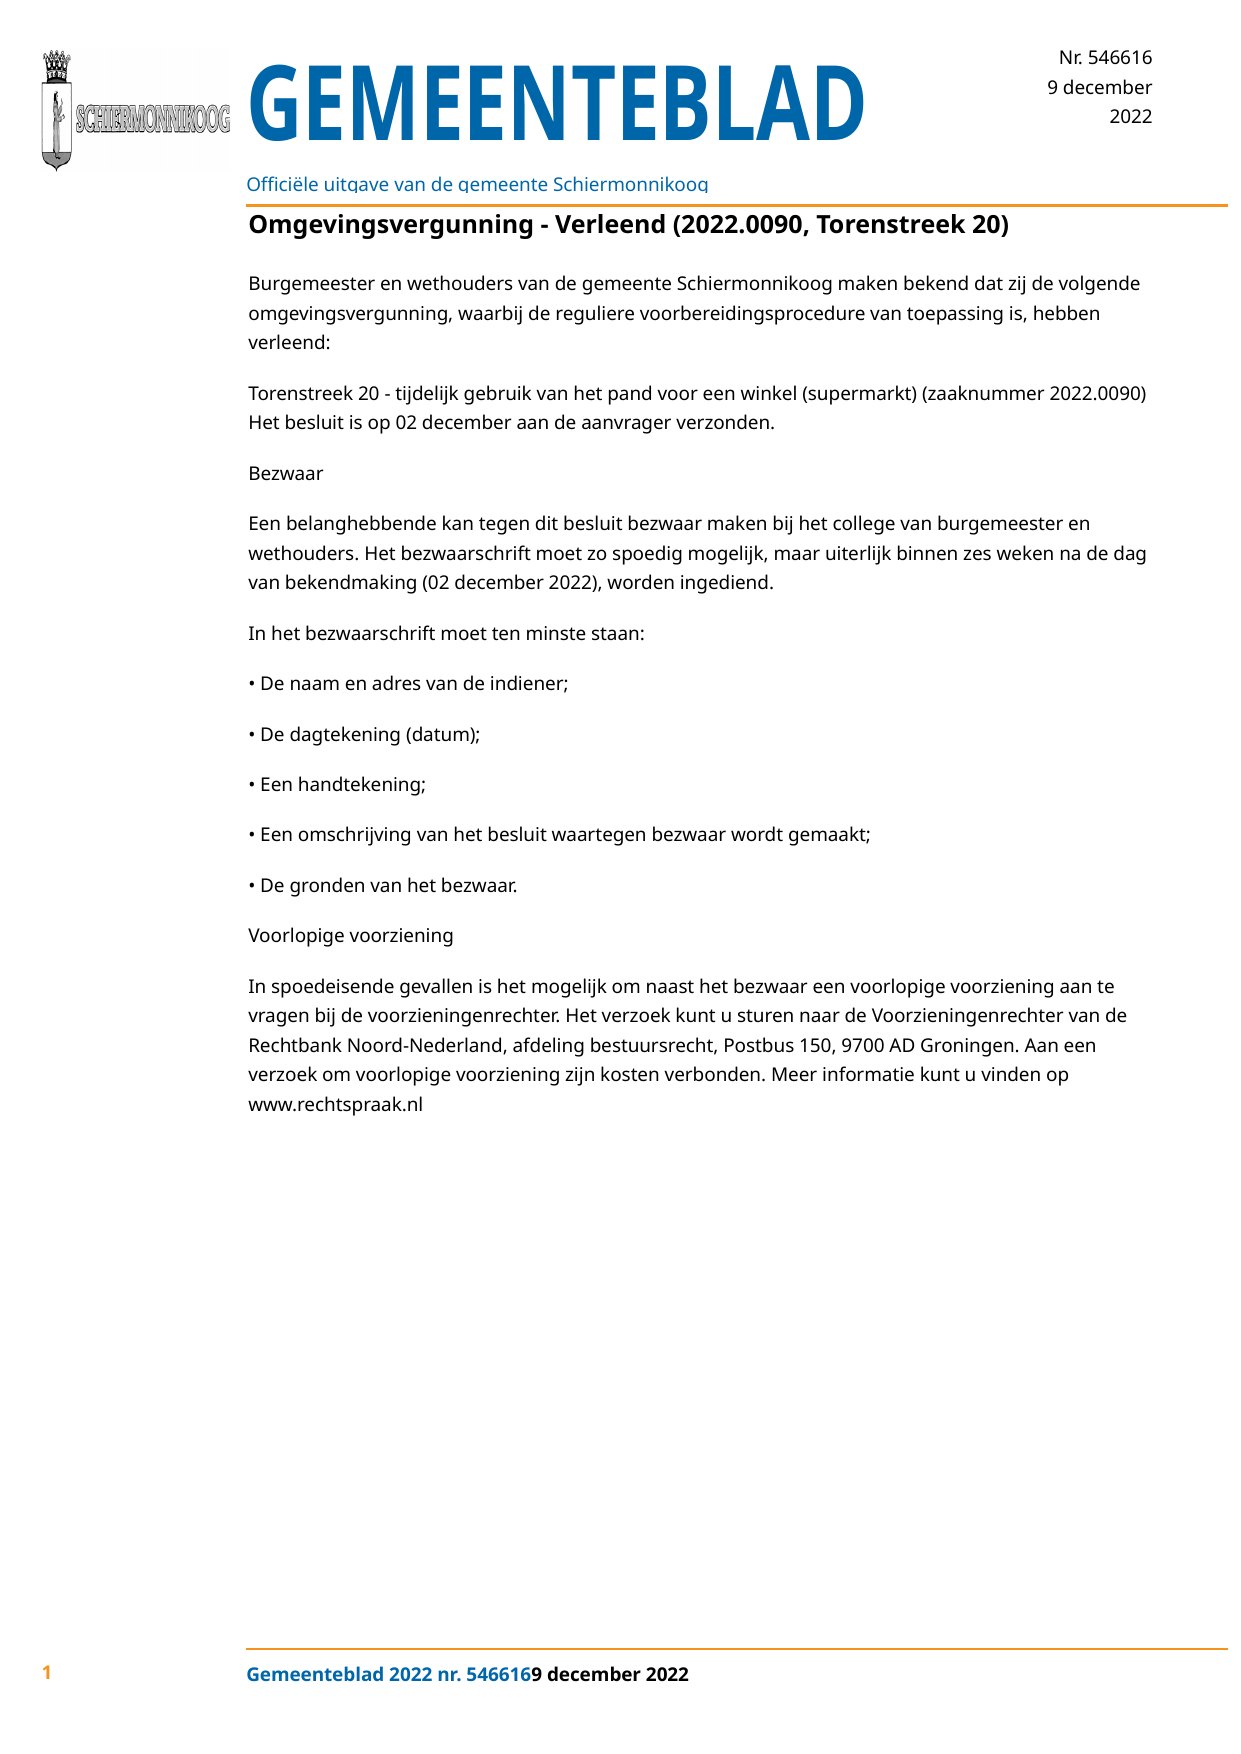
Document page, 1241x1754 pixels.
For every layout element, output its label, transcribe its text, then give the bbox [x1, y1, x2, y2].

text Burgemeester en wethouders van de gemeente Schiermonnikoog maken bekend dat zij de volgende omgevingsvergunning, waarbij de reguliere voorbereidingsprocedure van toepassing is, hebben verleend: [248, 270, 1152, 355]
text Torenstreek 20 - tijdelijk gebruik van het pand voor een winkel (supermarkt) (zaaknummer 2022.0090) Het besluit is op 02 december aan de aanvrager verzonden. [248, 380, 1152, 435]
text Voorlopige voorziening [248, 922, 1152, 948]
text • De dagtekening (datum); [248, 721, 1152, 746]
text Bezwaar [248, 460, 1152, 486]
text In spoedeisende gevallen is het mogelijk om naast het bezwaar een voorlopige voorziening aan te vragen bij de voorzieningenrechter. Het verzoek kunt u sturen naar de Voorzieningenrechter van de Rechtbank Noord-Nederland, afdeling bestuursrecht, Postbus 150, 9700 AD Groningen. Aan een verzoek om voorlopige voorziening zijn kosten verbonden. Meer informatie kunt u vinden op www.rechtspraak.nl [248, 973, 1152, 1117]
text In het bezwaarschrift moet ten minste staan: [248, 620, 1152, 646]
picture [41, 47, 231, 172]
text • Een omschrijving van het besluit waartegen bezwaar wordt gemaakt; [248, 822, 1152, 847]
text Omgevingsvergunning - Verleend (2022.0090, Torenstreek 20) [248, 207, 1152, 241]
text • De gronden van het bezwaar. [248, 872, 1152, 898]
text • De naam en adres van de indiener; [248, 670, 1152, 696]
text Een belanghebbende kan tegen dit besluit bezwaar maken bij het college van burgemeester en wethouders. Het bezwaarschrift moet zo spoedig mogelijk, maar uiterlijk binnen zes weken na de dag van bekendmaking (02 december 2022), worden ingediend. [248, 510, 1152, 595]
text • Een handtekening; [248, 771, 1152, 797]
